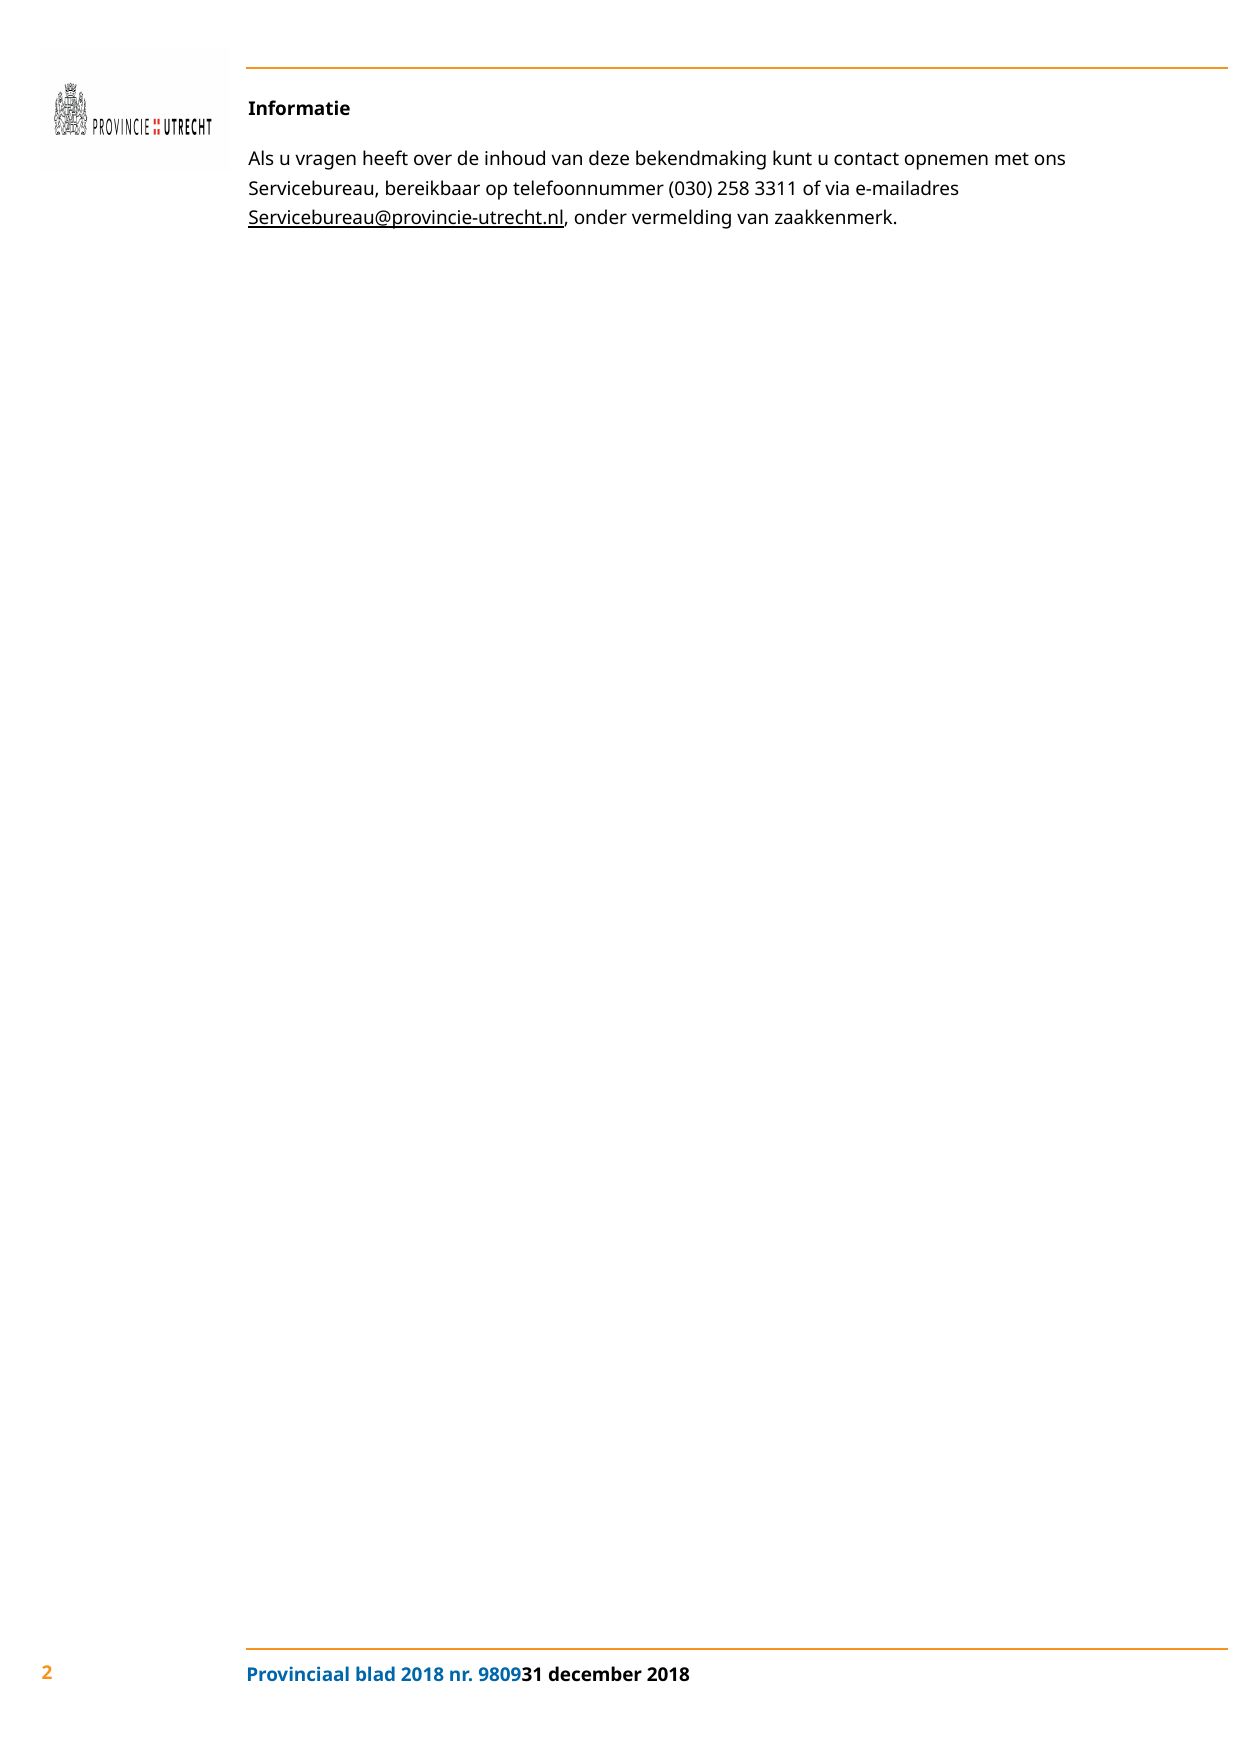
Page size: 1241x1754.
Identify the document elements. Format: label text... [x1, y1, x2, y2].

text Als u vragen heeft over de inhoud van deze bekendmaking kunt u contact opnemen met ons Servicebureau, bereikbaar op telefoonnummer (030) 258 3311 of via e-mailadres Servicebureau@provincie-utrecht.nl, onder vermelding van zaakkenmerk. [248, 145, 1152, 230]
picture [41, 47, 231, 172]
text Informatie [248, 95, 1152, 121]
